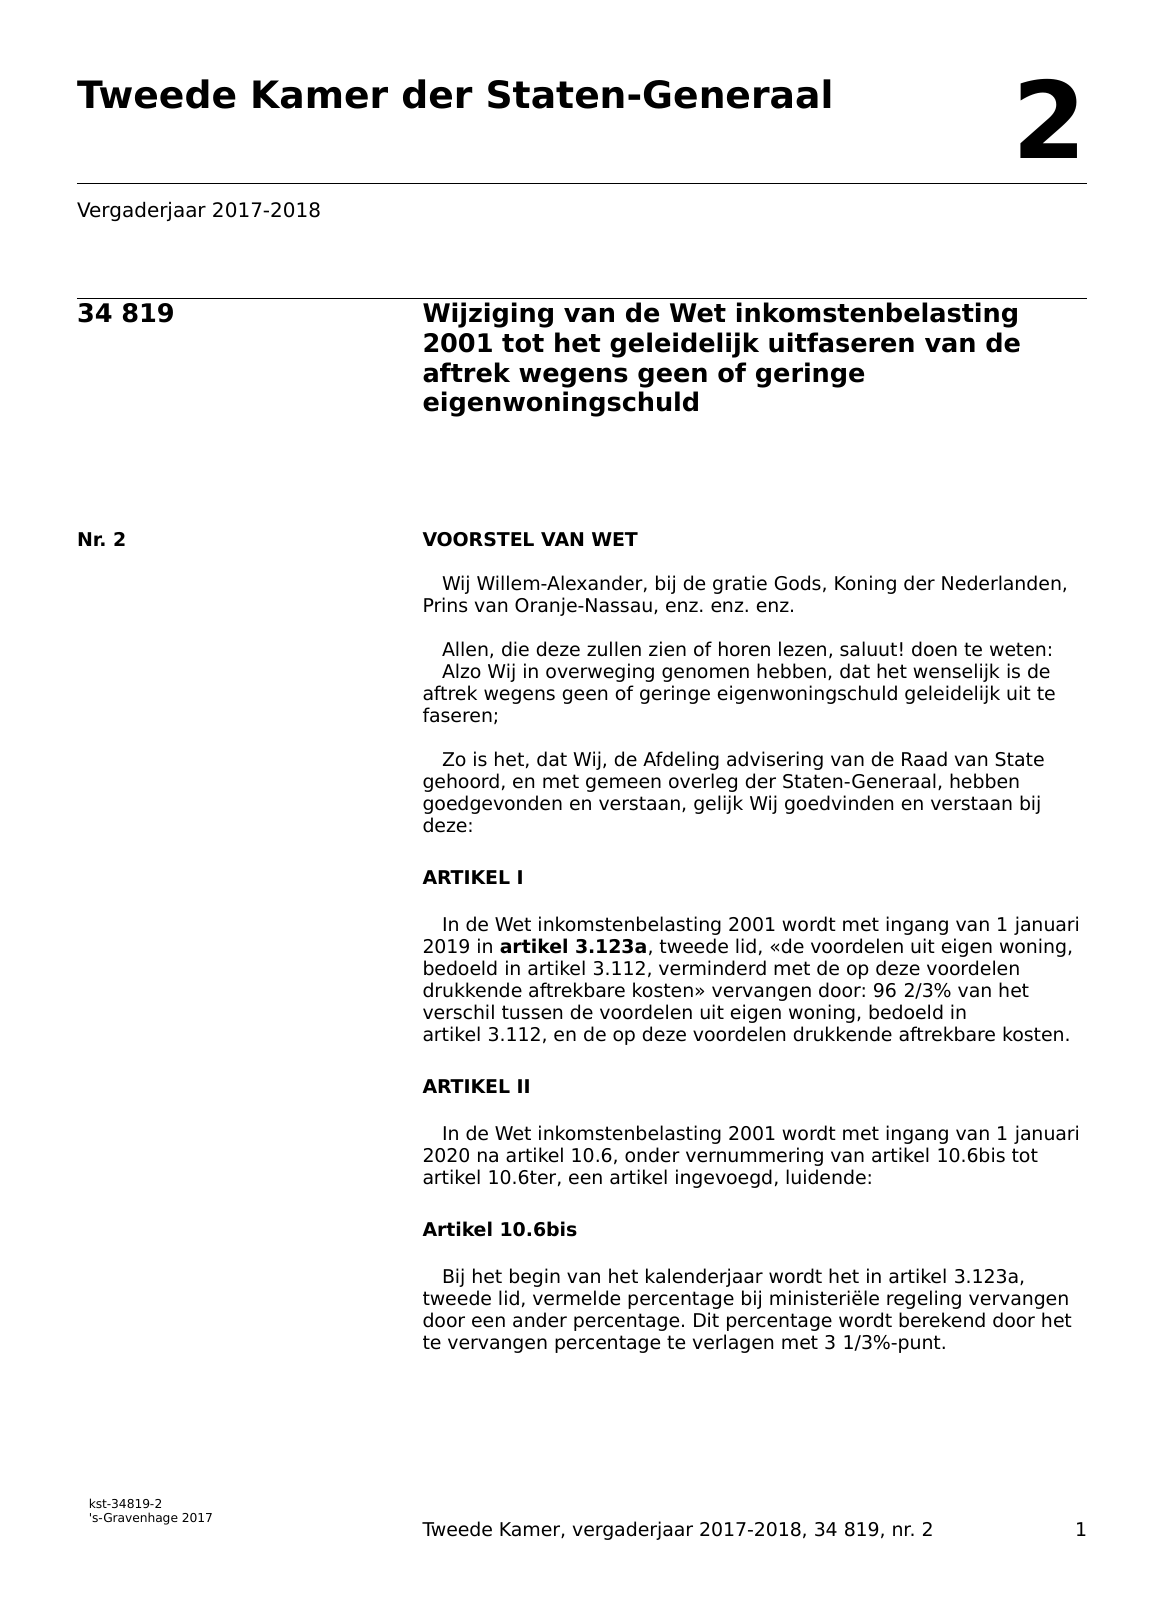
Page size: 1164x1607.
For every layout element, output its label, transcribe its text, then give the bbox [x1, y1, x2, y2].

subtitle Artikel 10.6bis [422, 1219, 1087, 1241]
subtitle ARTIKEL I [422, 867, 1087, 889]
text Wij Willem-Alexander, bij de gratie Gods, Koning der Nederlanden, Prins van Oranje-Nassau, enz. enz. enz. [422, 573, 1087, 617]
text Alzo Wij in overweging genomen hebben, dat het wenselijk is de aftrek wegens geen of geringe eigenwoningschuld geleidelijk uit te faseren; [422, 661, 1087, 727]
subtitle 34 819 Wijziging van de Wet inkomstenbelasting 2001 tot het geleidelijk uitfaseren van de aftrek wegens geen of geringe eigenwoningschuld [77, 299, 1087, 418]
text Zo is het, dat Wij, de Afdeling advisering van de Raad van State gehoord, en met gemeen overleg der Staten-Generaal, hebben goedgevonden en verstaan, gelijk Wij goedvinden en verstaan bij deze: [422, 749, 1087, 837]
table_header Tweede Kamer der Staten-Generaal [77, 59, 886, 183]
text In de Wet inkomstenbelasting 2001 wordt met ingang van 1 januari 2020 na artikel 10.6, onder vernummering van artikel 10.6bis tot artikel 10.6ter, een artikel ingevoegd, luidende: [422, 1123, 1087, 1189]
table_header 2 [886, 59, 1087, 183]
table_cell Vergaderjaar 2017-2018 [77, 184, 1087, 298]
text Allen, die deze zullen zien of horen lezen, saluut! doen te weten: [422, 639, 1087, 661]
text kst-34819-2 [88, 1497, 323, 1511]
subtitle ARTIKEL II [422, 1076, 1087, 1098]
text Bij het begin van het kalenderjaar wordt het in artikel 3.123a, tweede lid, vermelde percentage bij ministeriële regeling vervangen door een ander percentage. Dit percentage wordt berekend door het te vervangen percentage te verlagen met 3 1/3%-punt. [422, 1266, 1087, 1354]
text In de Wet inkomstenbelasting 2001 wordt met ingang van 1 januari 2019 in artikel 3.123a, tweede lid, «de voordelen uit eigen woning, bedoeld in artikel 3.112, verminderd met de op deze voordelen drukkende aftrekbare kosten» vervangen door: 96 2/3% van het verschil tussen de voordelen uit eigen woning, bedoeld in artikel 3.112, en de op deze voordelen drukkende aftrekbare kosten. [422, 914, 1087, 1046]
text 's-Gravenhage 2017 [88, 1511, 323, 1525]
subtitle Nr. 2 VOORSTEL VAN WET [77, 529, 1087, 551]
